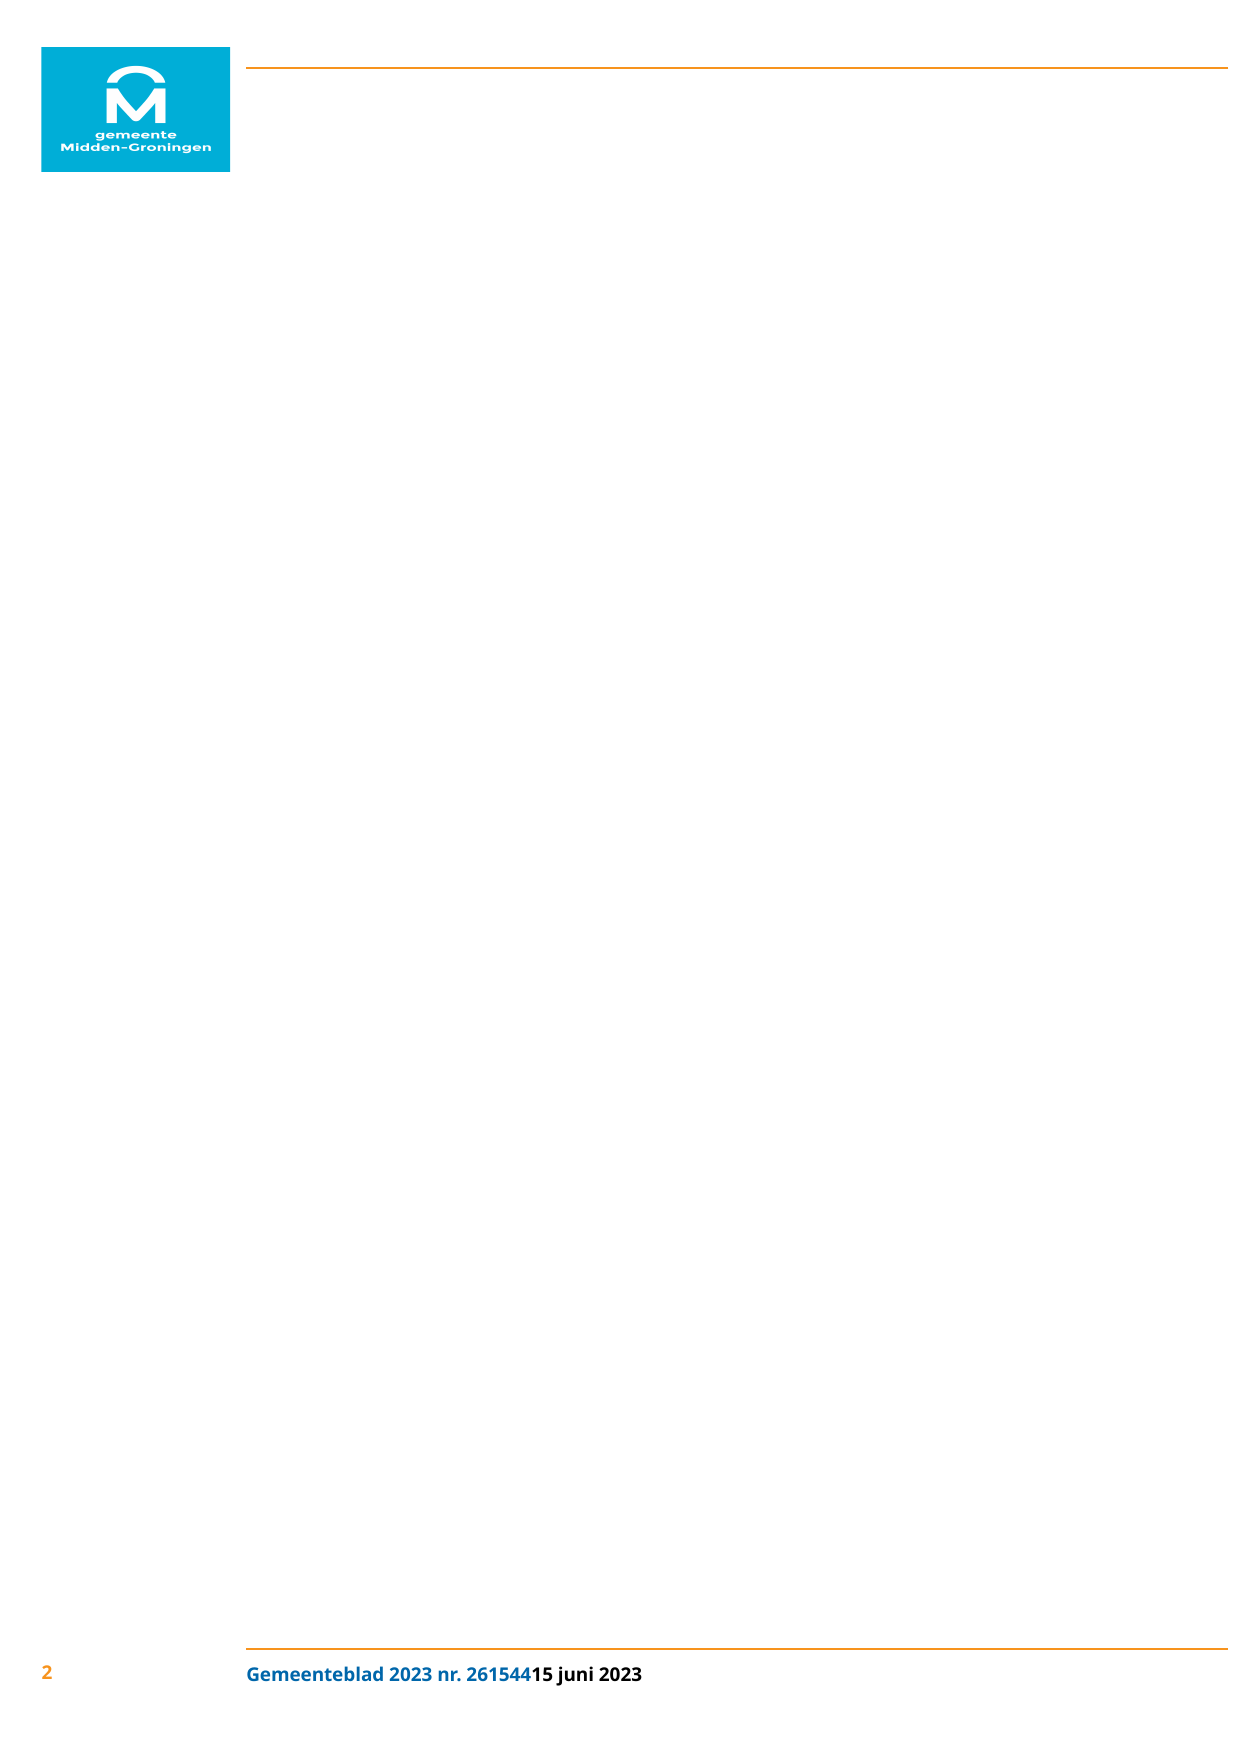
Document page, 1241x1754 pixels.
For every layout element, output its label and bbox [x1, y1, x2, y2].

picture [184, 146, 190, 153]
picture [107, 89, 165, 122]
picture [108, 66, 164, 82]
